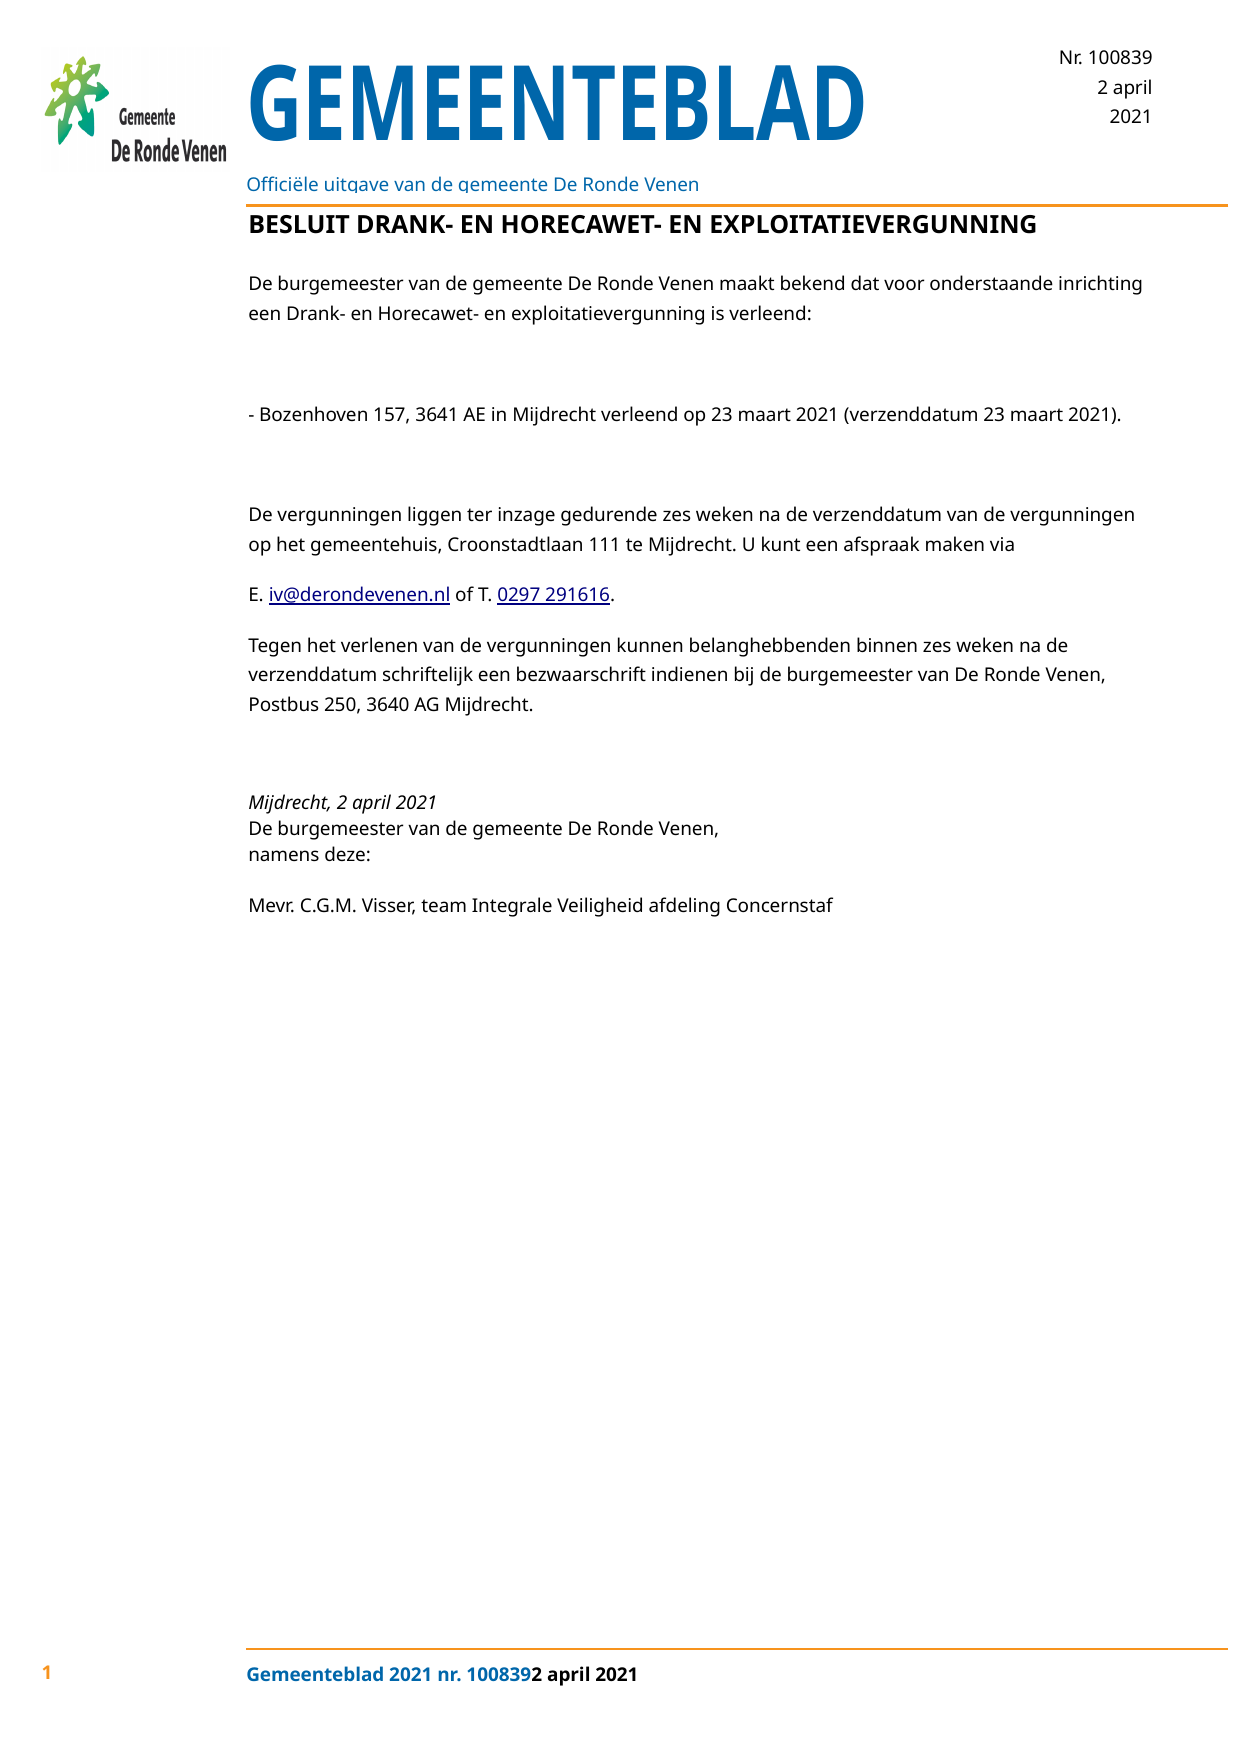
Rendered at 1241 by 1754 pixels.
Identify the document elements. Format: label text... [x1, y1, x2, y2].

text - Bozenhoven 157, 3641 AE in Mijdrecht verleend op 23 maart 2021 (verzenddatum 23 maart 2021). [248, 401, 1152, 426]
text BESLUIT DRANK- EN HORECAWET- EN EXPLOITATIEVERGUNNING [248, 207, 1152, 241]
text namens deze: [248, 841, 1152, 867]
text De vergunningen liggen ter inzage gedurende zes weken na de verzenddatum van de vergunningen op het gemeentehuis, Croonstadtlaan 111 te Mijdrecht. U kunt een afspraak maken via [248, 502, 1152, 557]
text De burgemeester van de gemeente De Ronde Venen maakt bekend dat voor onderstaande inrichting een Drank- en Horecawet- en exploitatievergunning is verleend: [248, 270, 1152, 326]
text E. iv@derondevenen.nl of T. 0297 291616. [248, 582, 1152, 607]
picture [41, 47, 231, 172]
text Tegen het verlenen van de vergunningen kunnen belanghebbenden binnen zes weken na de verzenddatum schriftelijk een bezwaarschrift indienen bij de burgemeester van De Ronde Venen, Postbus 250, 3640 AG Mijdrecht. [248, 632, 1152, 717]
text Mevr. C.G.M. Visser, team Integrale Veiligheid afdeling Concernstaf [248, 892, 1152, 918]
text Mijdrecht, 2 april 2021 [248, 789, 1152, 815]
text De burgemeester van de gemeente De Ronde Venen, [248, 815, 1152, 841]
